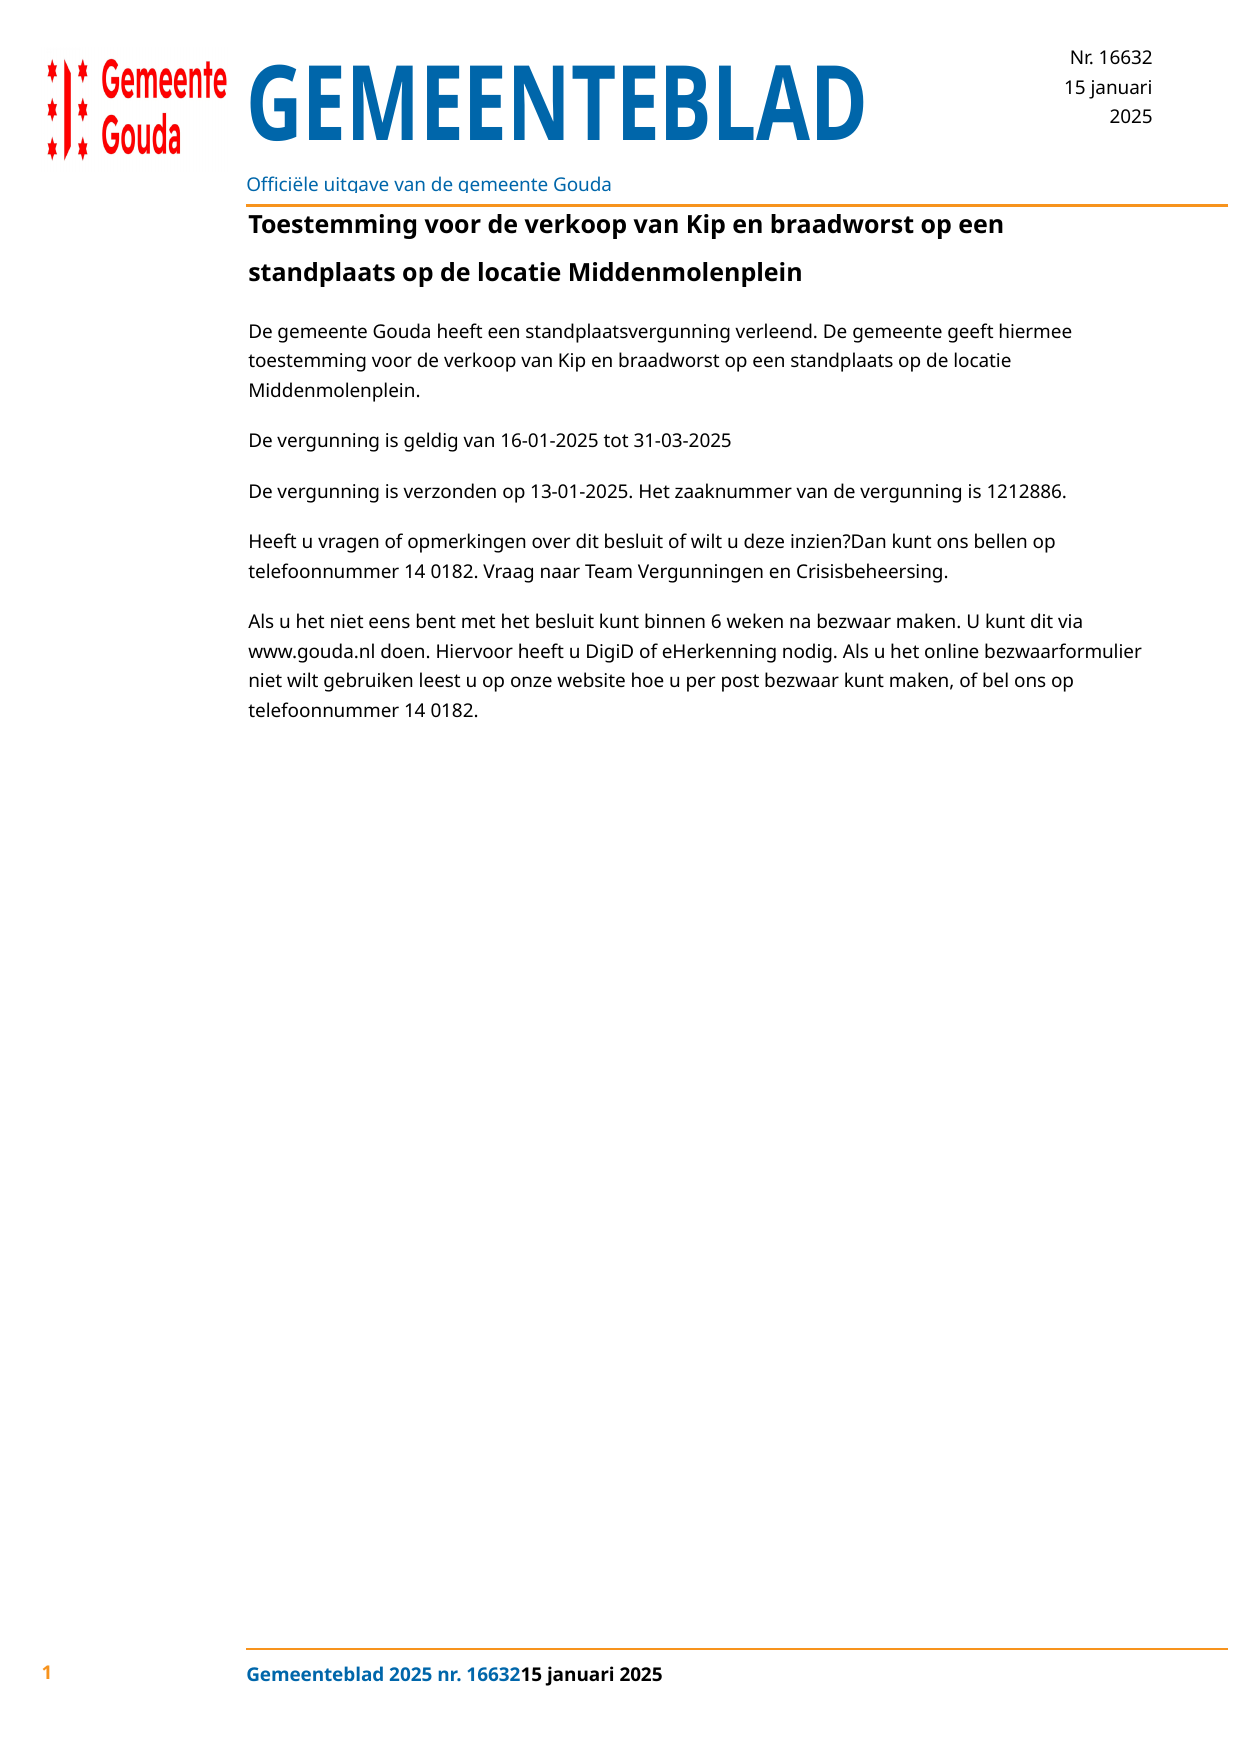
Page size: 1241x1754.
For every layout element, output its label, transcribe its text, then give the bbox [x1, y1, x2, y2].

text Als u het niet eens bent met het besluit kunt binnen 6 weken na bezwaar maken. U kunt dit via www.gouda.nl doen. Hiervoor heeft u DigiD of eHerkenning nodig. Als u het online bezwaarformulier niet wilt gebruiken leest u op onze website hoe u per post bezwaar kunt maken, of bel ons op telefoonnummer 14 0182. [248, 608, 1152, 723]
text De vergunning is geldig van 16-01-2025 tot 31-03-2025 [248, 427, 1152, 453]
text Toestemming voor de verkoop van Kip en braadworst op een standplaats op de locatie Middenmolenplein [248, 207, 1152, 288]
picture [41, 47, 231, 172]
text De gemeente Gouda heeft een standplaatsvergunning verleend. De gemeente geeft hiermee toestemming voor de verkoop van Kip en braadworst op een standplaats op de locatie Middenmolenplein. [248, 318, 1152, 403]
text De vergunning is verzonden op 13-01-2025. Het zaaknummer van de vergunning is 1212886. [248, 478, 1152, 504]
text Heeft u vragen of opmerkingen over dit besluit of wilt u deze inzien?Dan kunt ons bellen op telefoonnummer 14 0182. Vraag naar Team Vergunningen en Crisisbeheersing. [248, 528, 1152, 584]
